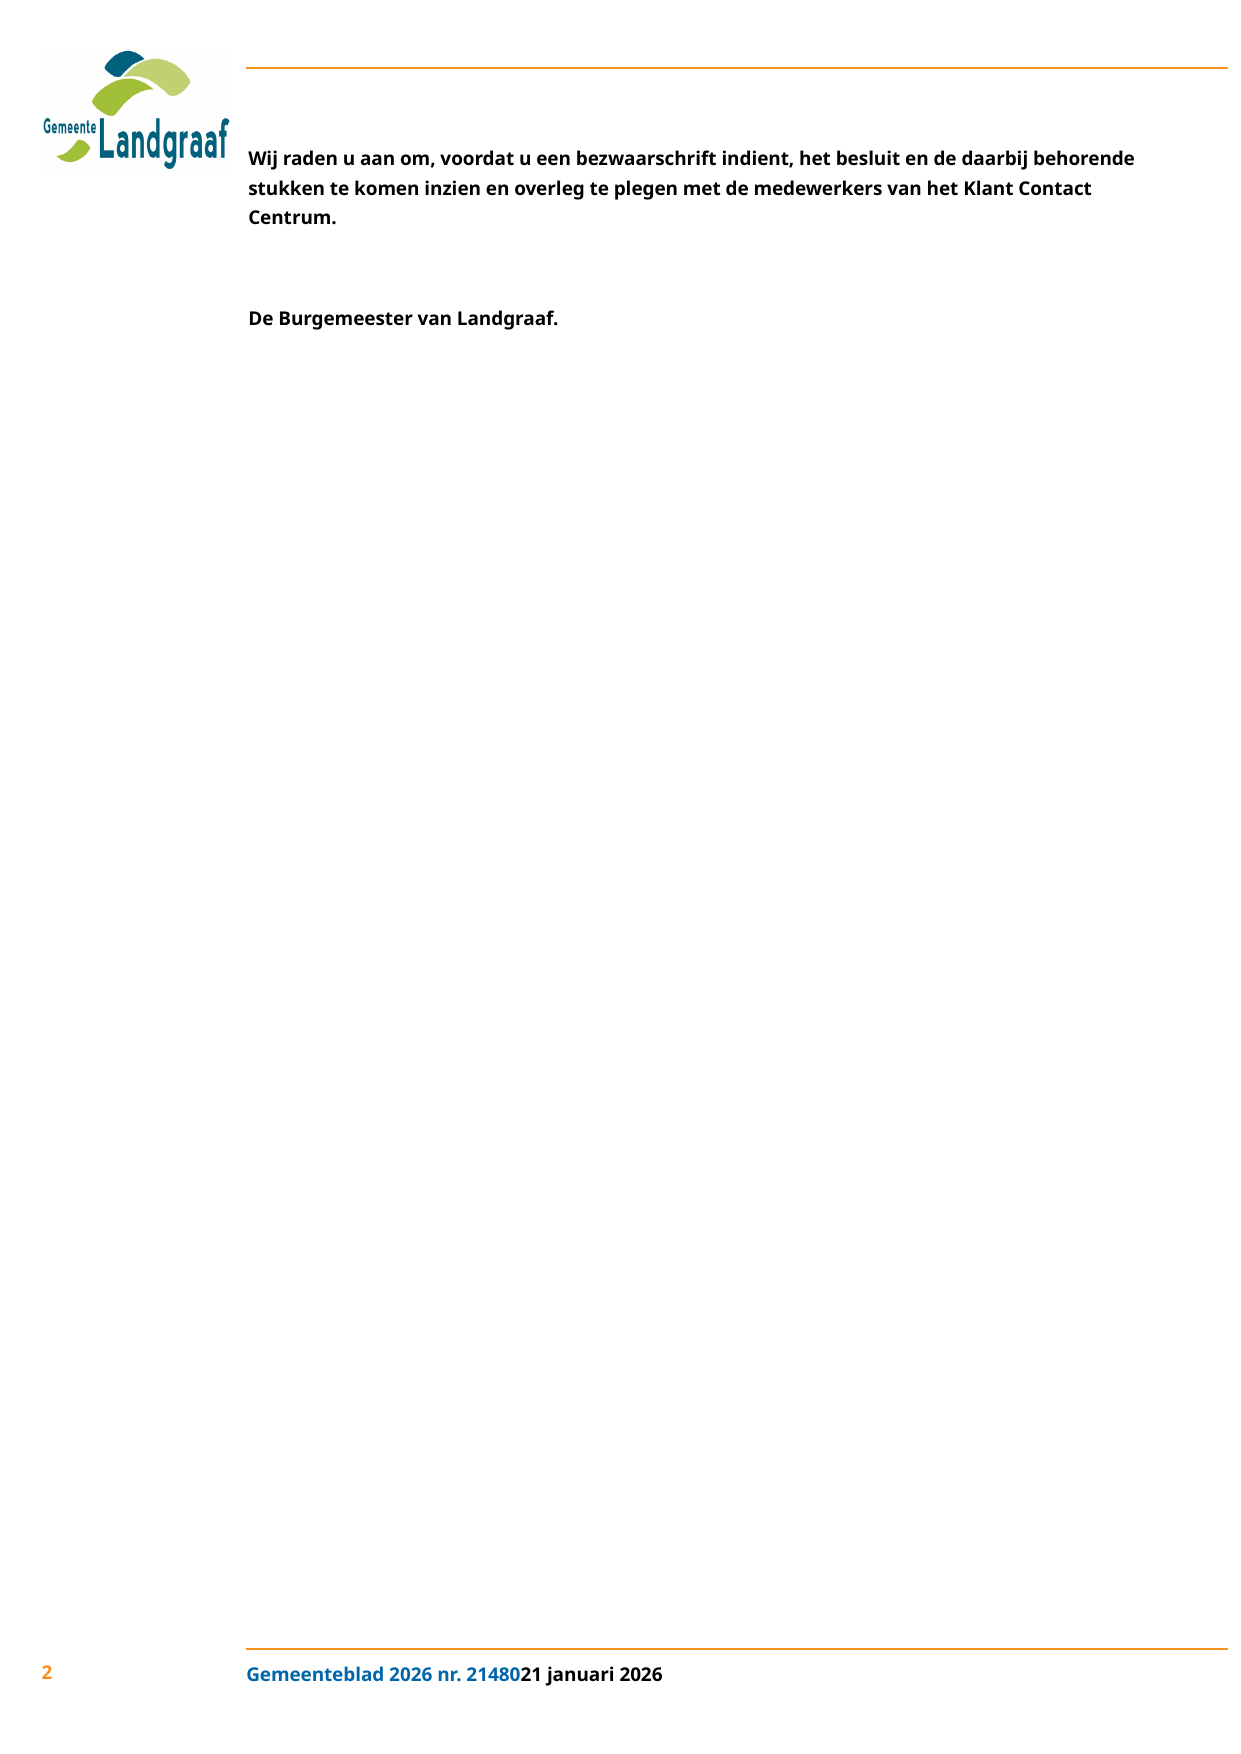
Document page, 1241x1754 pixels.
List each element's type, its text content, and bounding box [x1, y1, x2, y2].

text Wij raden u aan om, voordat u een bezwaarschrift indient, het besluit en de daarbij behorende stukken te komen inzien en overleg te plegen met de medewerkers van het Klant Contact Centrum. [248, 145, 1152, 230]
text De Burgemeester van Landgraaf. [248, 305, 1152, 331]
picture [41, 47, 231, 172]
